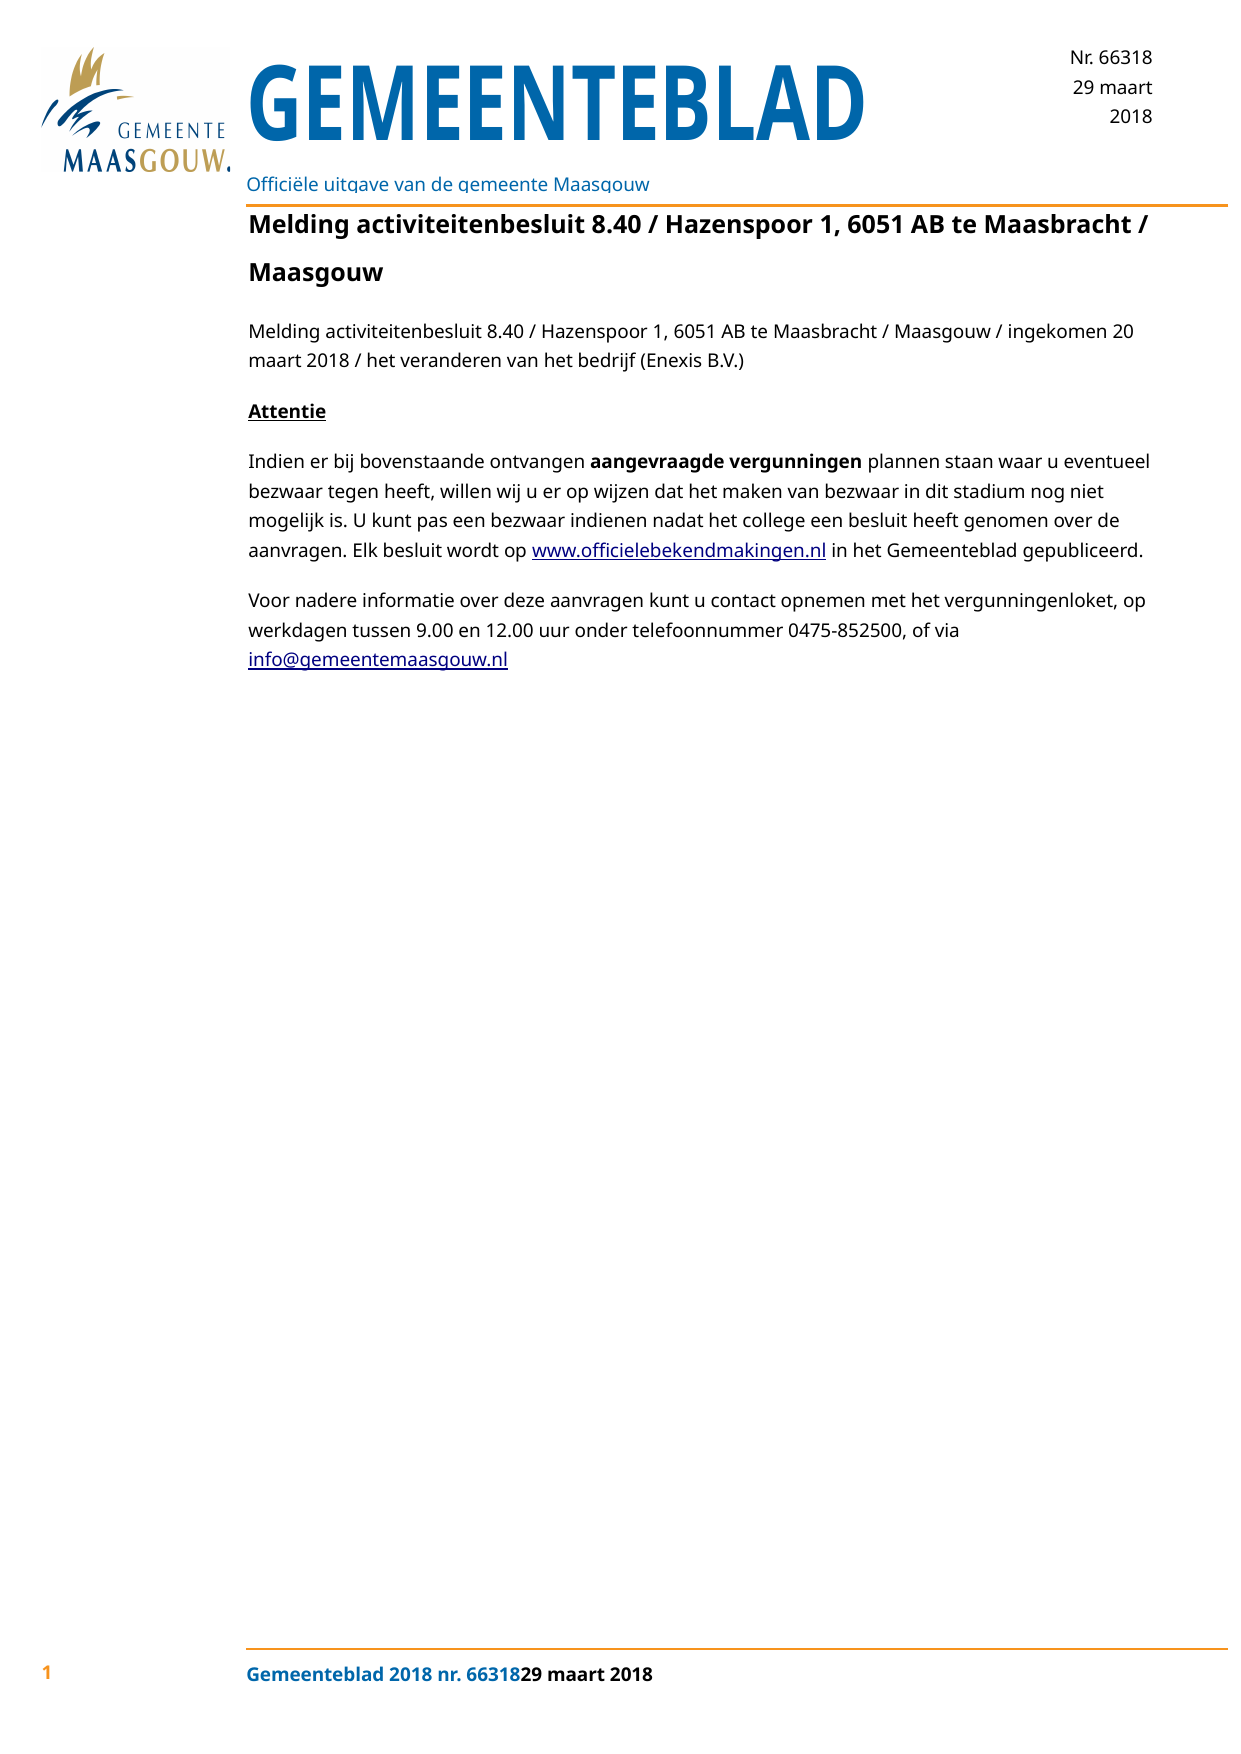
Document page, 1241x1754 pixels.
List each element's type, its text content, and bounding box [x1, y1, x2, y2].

text Voor nadere informatie over deze aanvragen kunt u contact opnemen met het vergunningenloket, op werkdagen tussen 9.00 en 12.00 uur onder telefoonnummer 0475-852500, of via info@gemeentemaasgouw.nl [248, 587, 1152, 672]
text Melding activiteitenbesluit 8.40 / Hazenspoor 1, 6051 AB te Maasbracht / Maasgouw [248, 207, 1152, 288]
text Melding activiteitenbesluit 8.40 / Hazenspoor 1, 6051 AB te Maasbracht / Maasgouw / ingekomen 20 maart 2018 / het veranderen van het bedrijf (Enexis B.V.) [248, 318, 1152, 373]
picture [41, 47, 231, 172]
text Indien er bij bovenstaande ontvangen aangevraagde vergunningen plannen staan waar u eventueel bezwaar tegen heeft, willen wij u er op wijzen dat het maken van bezwaar in dit stadium nog niet mogelijk is. U kunt pas een bezwaar indienen nadat het college een besluit heeft genomen over de aanvragen. Elk besluit wordt op www.officielebekendmakingen.nl in het Gemeenteblad gepubliceerd. [248, 448, 1152, 563]
text Attentie [248, 398, 1152, 424]
